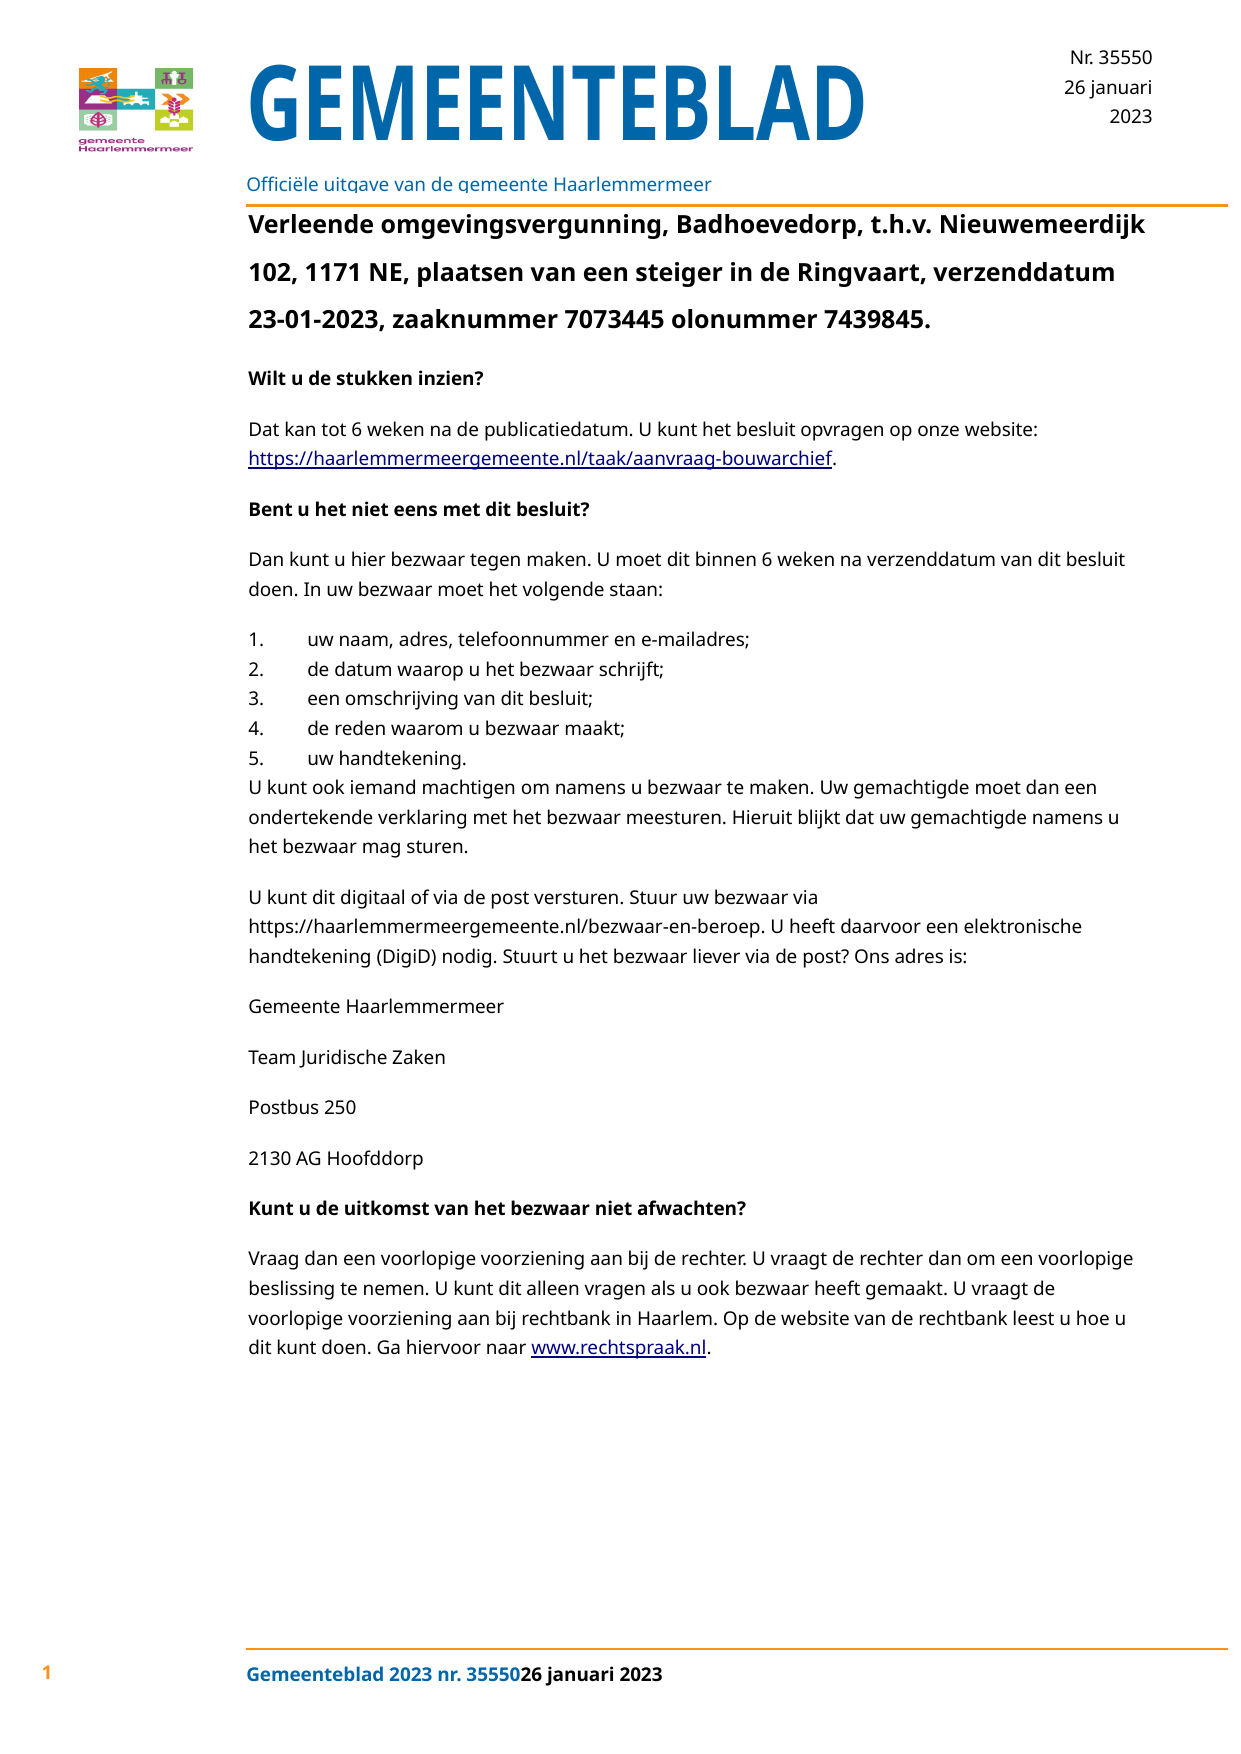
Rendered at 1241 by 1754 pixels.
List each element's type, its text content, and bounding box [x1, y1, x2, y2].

list uw naam, adres, telefoonnummer en e-mailadres; [248, 626, 1152, 652]
list uw handtekening. [248, 745, 1152, 770]
list de datum waarop u het bezwaar schrijft; [248, 656, 1152, 682]
text Dat kan tot 6 weken na de publicatiedatum. U kunt het besluit opvragen op onze website: https://haarlemmermeergemeente.nl/taak/aanvraag-bouwarchief. [248, 416, 1152, 471]
text 2130 AG Hoofddorp [248, 1145, 1152, 1170]
list een omschrijving van dit besluit; [248, 686, 1152, 711]
text Verleende omgevingsvergunning, Badhoevedorp, t.h.v. Nieuwemeerdijk 102, 1171 NE, plaatsen van een steiger in de Ringvaart, verzenddatum 23-01-2023, zaaknummer 7073445 olonummer 7439845. [248, 207, 1152, 336]
text Postbus 250 [248, 1094, 1152, 1120]
text Dan kunt u hier bezwaar tegen maken. U moet dit binnen 6 weken na verzenddatum van dit besluit doen. In uw bezwaar moet het volgende staan: [248, 546, 1152, 602]
text Gemeente Haarlemmermeer [248, 993, 1152, 1019]
text Bent u het niet eens met dit besluit? [248, 496, 1152, 522]
text Kunt u de uitkomst van het bezwaar niet afwachten? [248, 1195, 1152, 1221]
list de reden waarom u bezwaar maakt; [248, 715, 1152, 741]
text U kunt ook iemand machtigen om namens u bezwaar te maken. Uw gemachtigde moet dan een ondertekende verklaring met het bezwaar meesturen. Hieruit blijkt dat uw gemachtigde namens u het bezwaar mag sturen. [248, 774, 1152, 859]
text Vraag dan een voorlopige voorziening aan bij de rechter. U vraagt de rechter dan om een voorlopige beslissing te nemen. U kunt dit alleen vragen als u ook bezwaar heeft gemaakt. U vraagt de voorlopige voorziening aan bij rechtbank in Haarlem. Op de website van de rechtbank leest u hoe u dit kunt doen. Ga hiervoor naar www.rechtspraak.nl. [248, 1246, 1152, 1360]
text Team Juridische Zaken [248, 1044, 1152, 1069]
picture [41, 47, 231, 172]
text U kunt dit digitaal of via de post versturen. Stuur uw bezwaar via https://haarlemmermeergemeente.nl/bezwaar-en-beroep. U heeft daarvoor een elektronische handtekening (DigiD) nodig. Stuurt u het bezwaar liever via de post? Ons adres is: [248, 884, 1152, 969]
text Wilt u de stukken inzien? [248, 366, 1152, 391]
